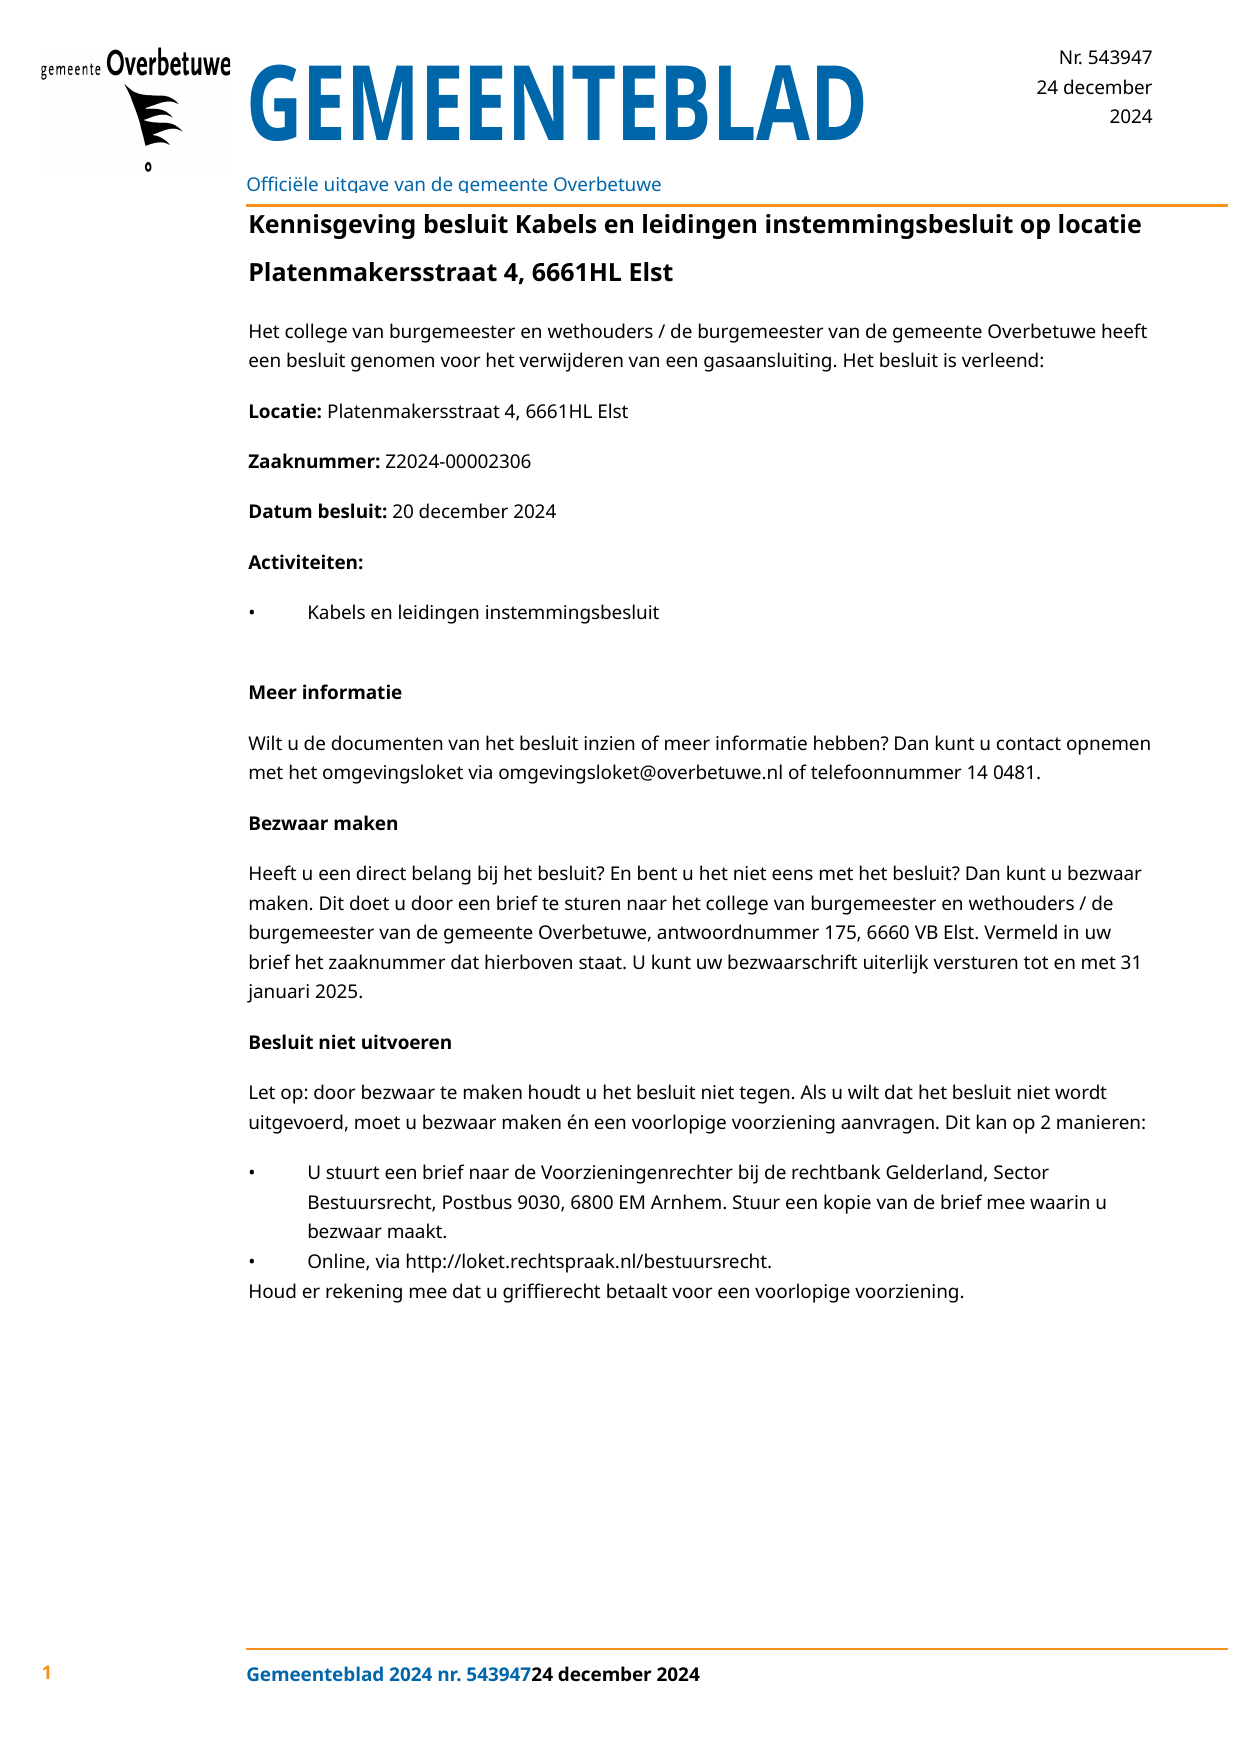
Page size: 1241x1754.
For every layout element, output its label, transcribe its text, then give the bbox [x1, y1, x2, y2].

list Online, via http://loket.rechtspraak.nl/bestuursrecht. [248, 1248, 1152, 1274]
text Wilt u de documenten van het besluit inzien of meer informatie hebben? Dan kunt u contact opnemen met het omgevingsloket via omgevingsloket@overbetuwe.nl of telefoonnummer 14 0481. [248, 730, 1152, 785]
text Heeft u een direct belang bij het besluit? En bent u het niet eens met het besluit? Dan kunt u bezwaar maken. Dit doet u door een brief te sturen naar het college van burgemeester en wethouders / de burgemeester van de gemeente Overbetuwe, antwoordnummer 175, 6660 VB Elst. Vermeld in uw brief het zaaknummer dat hierboven staat. U kunt uw bezwaarschrift uiterlijk versturen tot en met 31 januari 2025. [248, 860, 1152, 1004]
text Meer informatie [248, 679, 1152, 705]
text Kennisgeving besluit Kabels en leidingen instemmingsbesluit op locatie Platenmakersstraat 4, 6661HL Elst [248, 207, 1152, 288]
text Houd er rekening mee dat u griffierecht betaalt voor een voorlopige voorziening. [248, 1278, 1152, 1304]
text Activiteiten: [248, 549, 1152, 575]
text Bezwaar maken [248, 810, 1152, 836]
text Let op: door bezwaar te maken houdt u het besluit niet tegen. Als u wilt dat het besluit niet wordt uitgevoerd, moet u bezwaar maken én een voorlopige voorziening aanvragen. Dit kan op 2 manieren: [248, 1079, 1152, 1135]
text Zaaknummer: Z2024-00002306 [248, 448, 1152, 474]
text Datum besluit: 20 december 2024 [248, 499, 1152, 524]
text Besluit niet uitvoeren [248, 1029, 1152, 1055]
text Het college van burgemeester en wethouders / de burgemeester van de gemeente Overbetuwe heeft een besluit genomen voor het verwijderen van een gasaansluiting. Het besluit is verleend: [248, 318, 1152, 373]
text Locatie: Platenmakersstraat 4, 6661HL Elst [248, 398, 1152, 424]
picture [41, 47, 231, 172]
list U stuurt een brief naar de Voorzieningenrechter bij de rechtbank Gelderland, Sector Bestuursrecht, Postbus 9030, 6800 EM Arnhem. Stuur een kopie van de brief mee waarin u bezwaar maakt. [248, 1159, 1152, 1244]
list Kabels en leidingen instemmingsbesluit [248, 599, 1152, 625]
